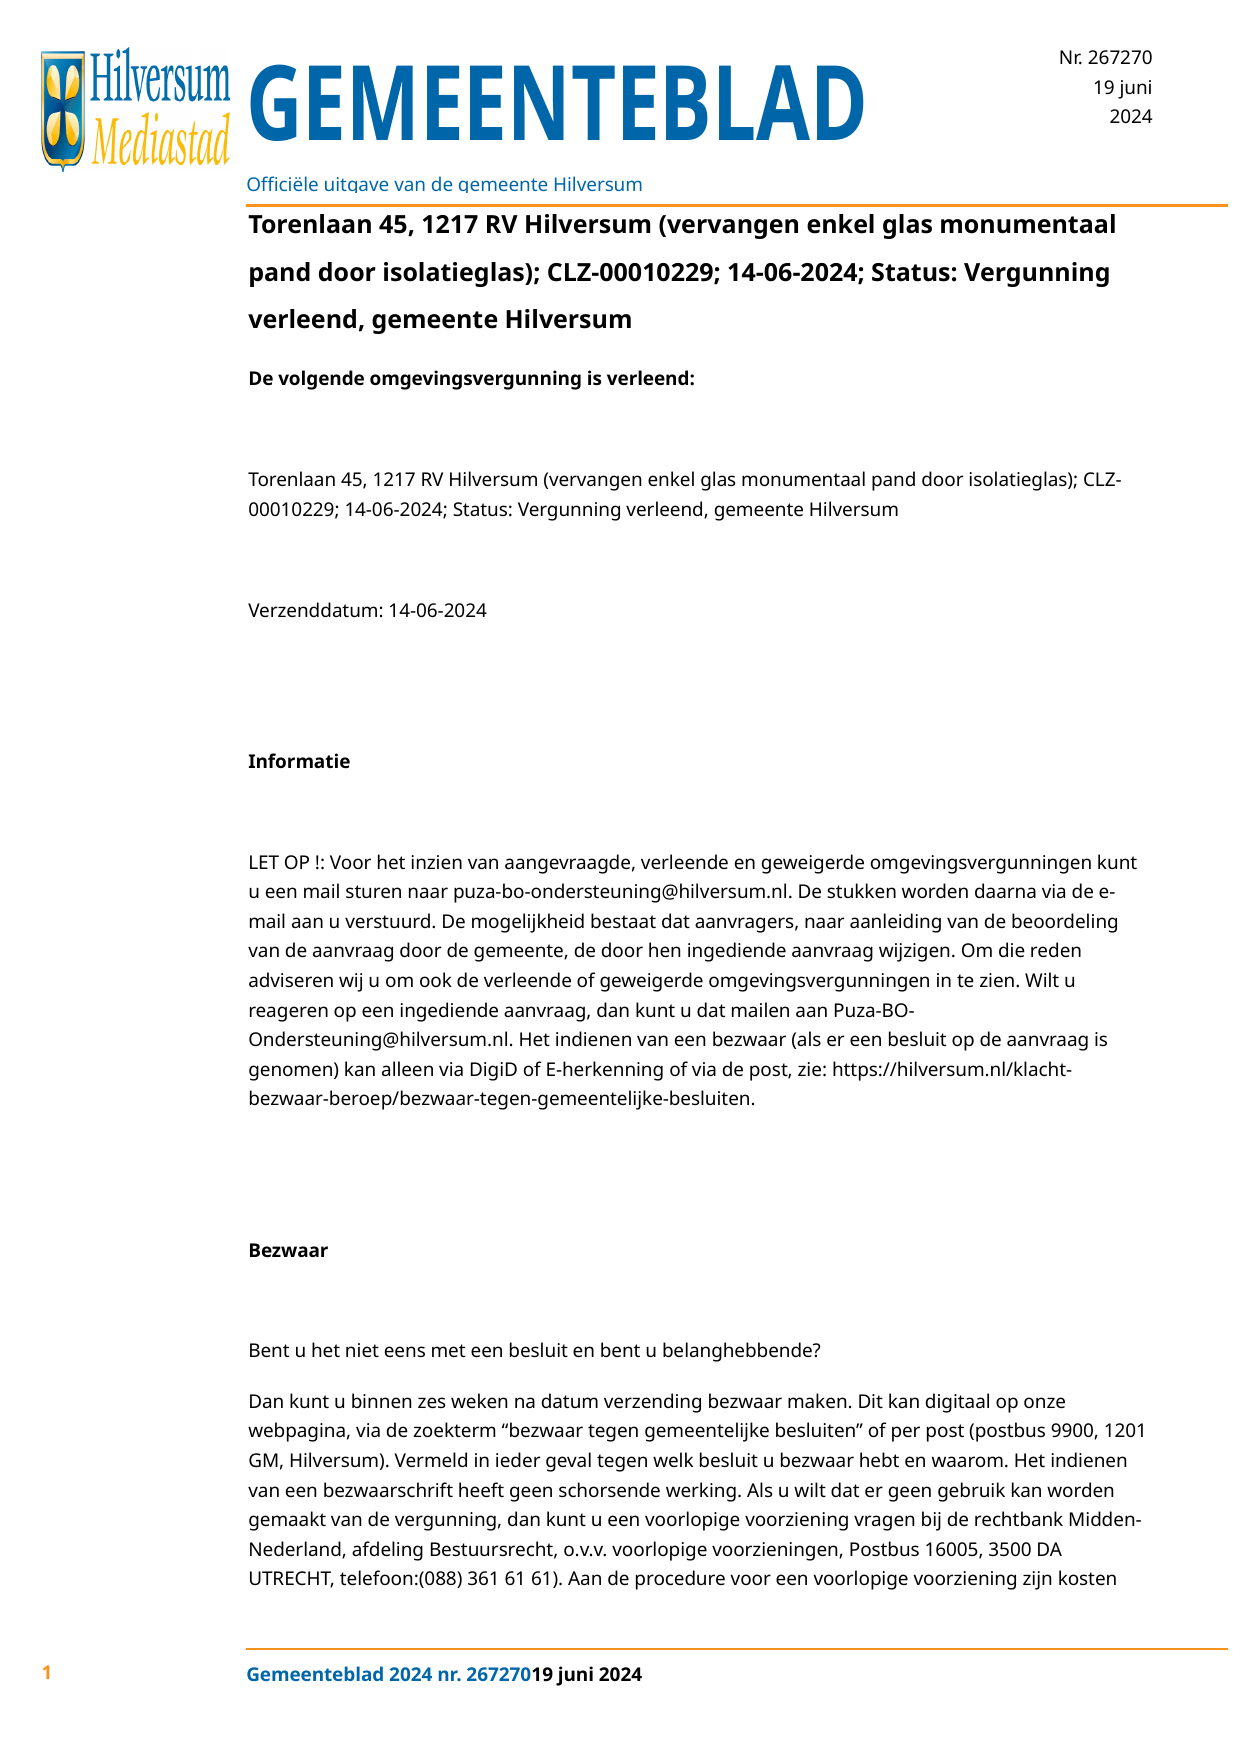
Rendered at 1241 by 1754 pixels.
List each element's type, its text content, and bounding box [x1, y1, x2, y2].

text Verzenddatum: 14-06-2024 [248, 597, 1152, 622]
text De volgende omgevingsvergunning is verleend: [248, 366, 1152, 391]
text Informatie [248, 748, 1152, 774]
picture [41, 47, 231, 172]
text Dan kunt u binnen zes weken na datum verzending bezwaar maken. Dit kan digitaal op onze webpagina, via de zoekterm “bezwaar tegen gemeentelijke besluiten” of per post (postbus 9900, 1201 GM, Hilversum). Vermeld in ieder geval tegen welk besluit u bezwaar hebt en waarom. Het indienen van een bezwaarschrift heeft geen schorsende werking. Als u wilt dat er geen gebruik kan worden gemaakt van de vergunning, dan kunt u een voorlopige voorziening vragen bij de rechtbank Midden-Nederland, afdeling Bestuursrecht, o.v.v. voorlopige voorzieningen, Postbus 16005, 3500 DA UTRECHT, telefoon:(088) 361 61 61). Aan de procedure voor een voorlopige voorziening zijn kosten [248, 1388, 1152, 1591]
text Bent u het niet eens met een besluit en bent u belanghebbende? [248, 1338, 1152, 1363]
text Torenlaan 45, 1217 RV Hilversum (vervangen enkel glas monumentaal pand door isolatieglas); CLZ-00010229; 14-06-2024; Status: Vergunning verleend, gemeente Hilversum [248, 207, 1152, 336]
text Torenlaan 45, 1217 RV Hilversum (vervangen enkel glas monumentaal pand door isolatieglas); CLZ-00010229; 14-06-2024; Status: Vergunning verleend, gemeente Hilversum [248, 466, 1152, 522]
text LET OP !: Voor het inzien van aangevraagde, verleende en geweigerde omgevingsvergunningen kunt u een mail sturen naar puza-bo-ondersteuning@hilversum.nl. De stukken worden daarna via de e-mail aan u verstuurd. De mogelijkheid bestaat dat aanvragers, naar aanleiding van de beoordeling van de aanvraag door de gemeente, de door hen ingediende aanvraag wijzigen. Om die reden adviseren wij u om ook de verleende of geweigerde omgevingsvergunningen in te zien. Wilt u reageren op een ingediende aanvraag, dan kunt u dat mailen aan Puza-BO-Ondersteuning@hilversum.nl. Het indienen van een bezwaar (als er een besluit op de aanvraag is genomen) kan alleen via DigiD of E-herkenning of via de post, zie: https://hilversum.nl/klacht-bezwaar-beroep/bezwaar-tegen-gemeentelijke-besluiten. [248, 849, 1152, 1111]
text Bezwaar [248, 1237, 1152, 1262]
